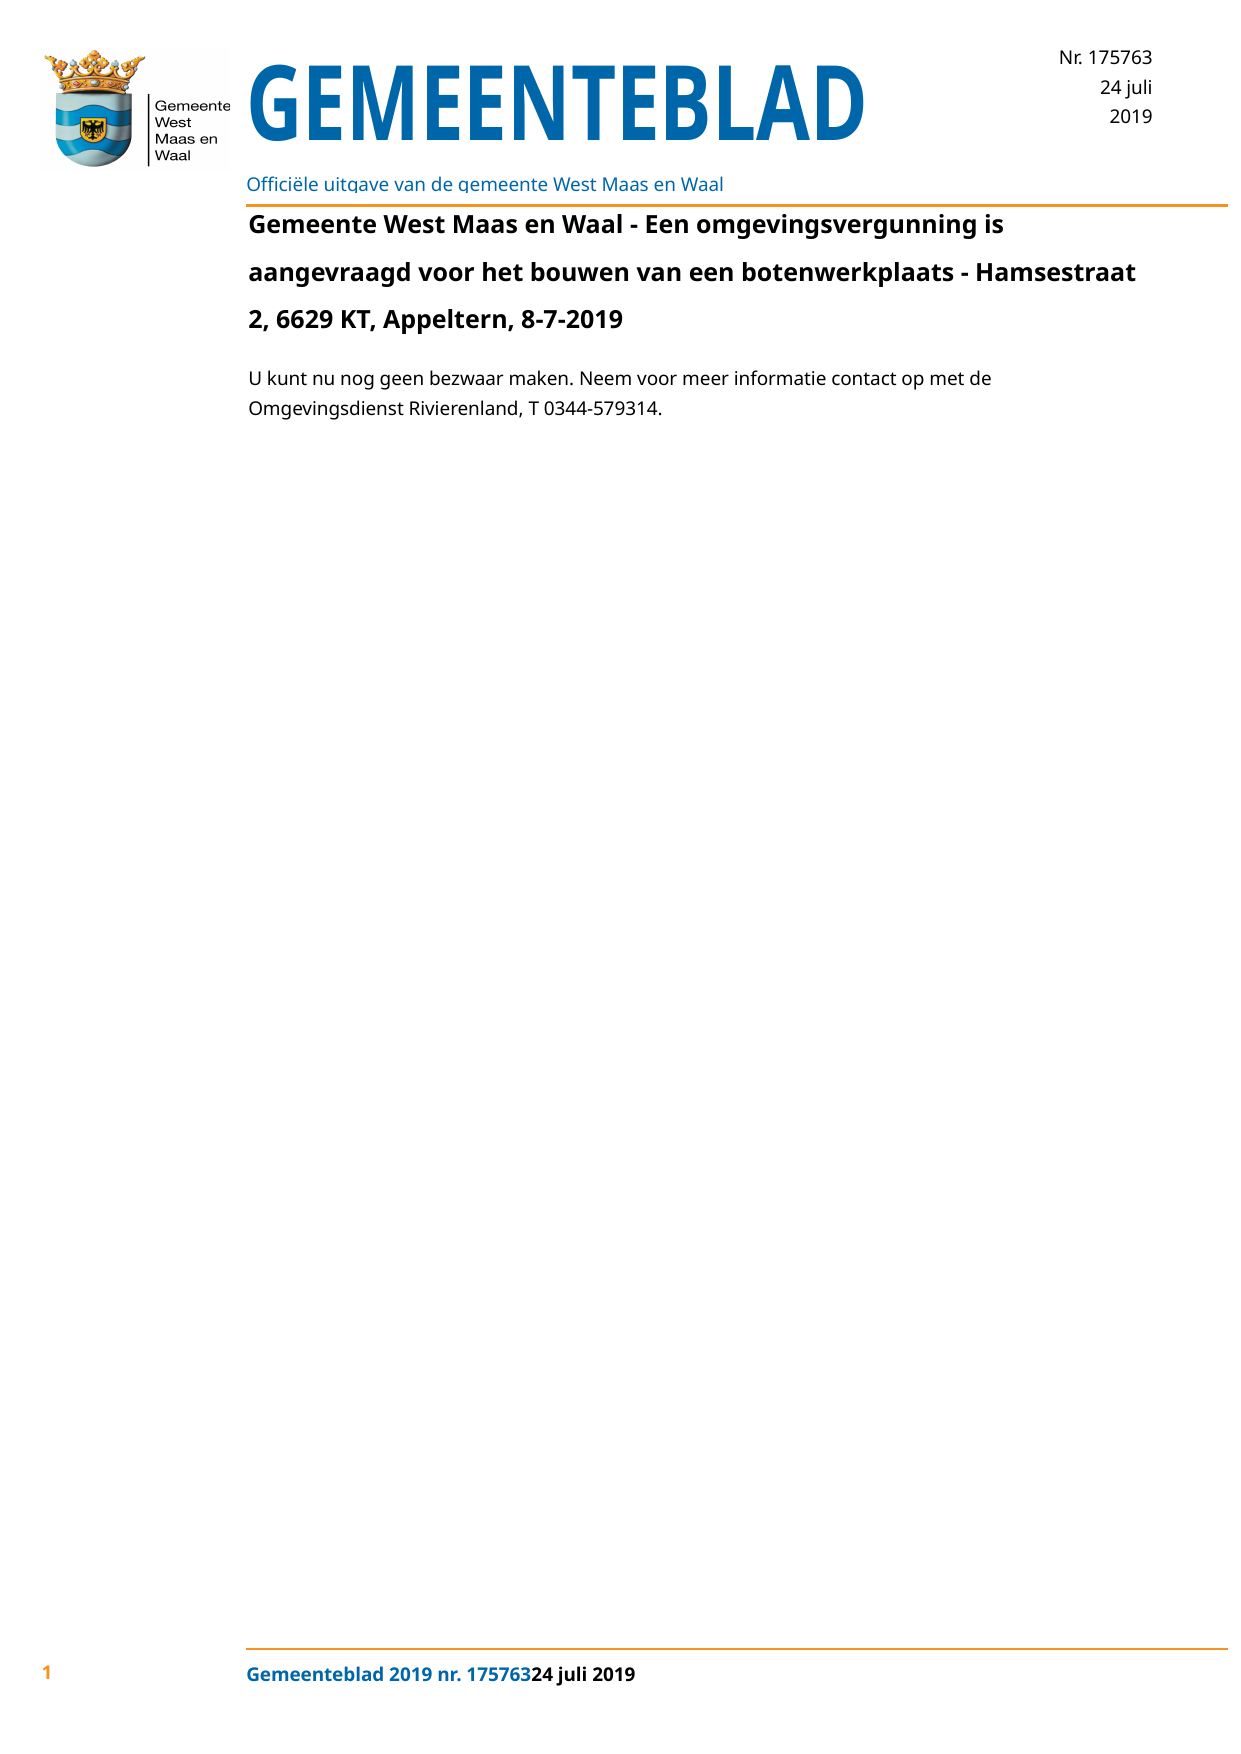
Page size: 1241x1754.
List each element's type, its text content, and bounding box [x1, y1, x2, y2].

picture [41, 47, 231, 172]
text Gemeente West Maas en Waal - Een omgevingsvergunning is aangevraagd voor het bouwen van een botenwerkplaats - Hamsestraat 2, 6629 KT, Appeltern, 8-7-2019 [248, 207, 1152, 336]
table_header U kunt nu nog geen bezwaar maken. Neem voor meer informatie contact op met de Omgevingsdienst Rivierenland, T 0344-579314. [248, 366, 1152, 451]
